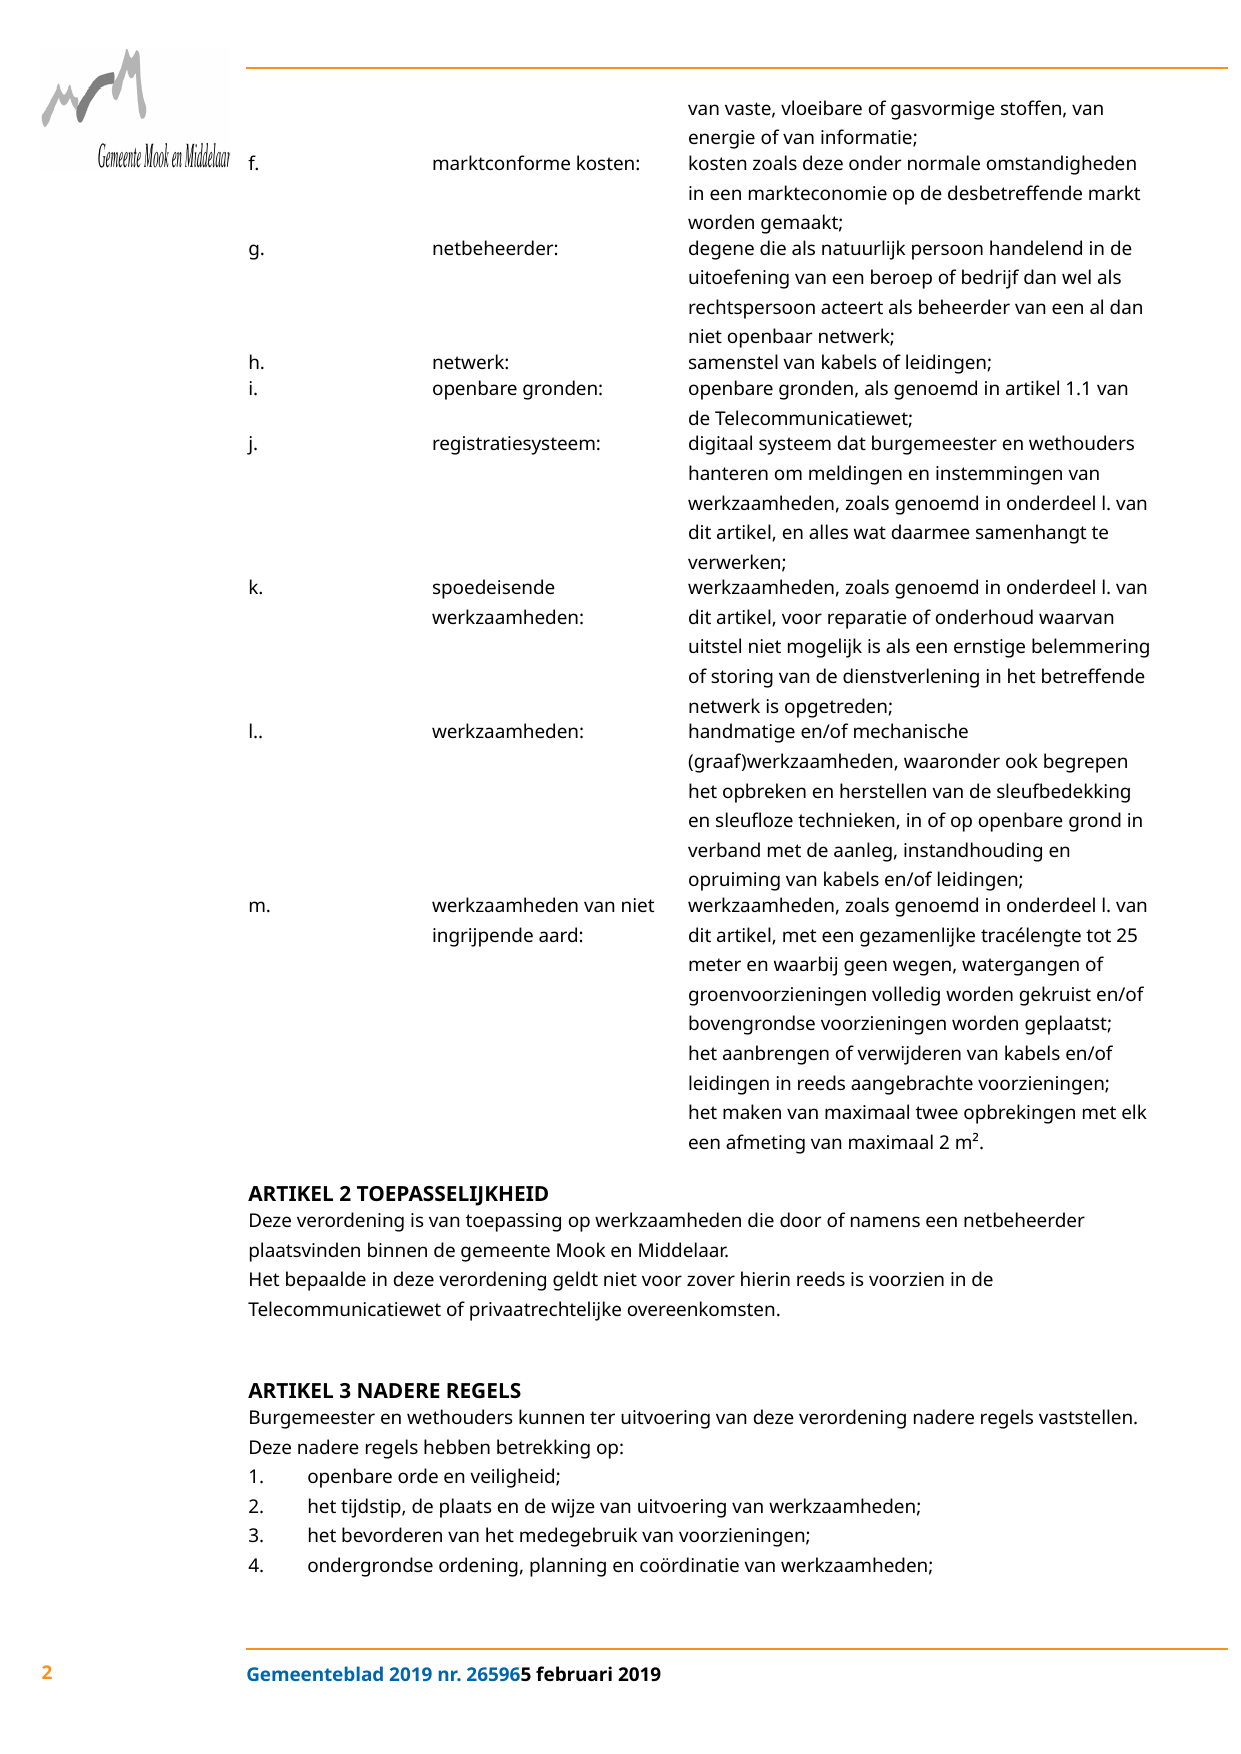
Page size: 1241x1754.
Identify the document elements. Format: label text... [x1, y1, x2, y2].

table_cell i. [248, 375, 432, 431]
table_cell l.. [248, 719, 432, 892]
table_cell werkzaamheden: [432, 719, 688, 892]
table_cell marktconforme kosten: [432, 150, 688, 235]
table_cell degene die als natuurlijk persoon handelend in de uitoefening van een beroep of bedrijf dan wel als rechtspersoon acteert als beheerder van een al dan niet openbaar netwerk; [688, 235, 1152, 349]
table_cell m. [248, 892, 432, 1155]
table_cell h. [248, 350, 432, 375]
table_cell samenstel van kabels of leidingen; [688, 350, 1152, 375]
table_cell digitaal systeem dat burgemeester en wethouders hanteren om meldingen en instemmingen van werkzaamheden, zoals genoemd in onderdeel l. van dit artikel, en alles wat daarmee samenhangt te verwerken; [688, 431, 1152, 574]
list het tijdstip, de plaats en de wijze van uitvoering van werkzaamheden; [248, 1493, 1152, 1519]
text Deze verordening is van toepassing op werkzaamheden die door of namens een netbeheerder plaatsvinden binnen de gemeente Mook en Middelaar. [248, 1207, 1152, 1262]
picture [41, 47, 231, 172]
table_cell handmatige en/of mechanische (graaf)werkzaamheden, waaronder ook begrepen het opbreken en herstellen van de sleufbedekking en sleufloze technieken, in of op openbare grond in verband met de aanleg, instandhouding en opruiming van kabels en/of leidingen; [688, 719, 1152, 892]
table_cell [248, 95, 432, 150]
table_cell werkzaamheden van niet ingrijpende aard: [432, 892, 688, 1155]
list ondergrondse ordening, planning en coördinatie van werkzaamheden; [248, 1552, 1152, 1578]
text ARTIKEL 2 TOEPASSELIJKHEID [248, 1179, 1152, 1207]
text Burgemeester en wethouders kunnen ter uitvoering van deze verordening nadere regels vaststellen. [248, 1404, 1152, 1430]
list openbare orde en veiligheid; [248, 1463, 1152, 1489]
table_cell werkzaamheden, zoals genoemd in onderdeel l. van dit artikel, met een gezamenlijke tracélengte tot 25 meter en waarbij geen wegen, watergangen of groenvoorzieningen volledig worden gekruist en/of bovengrondse voorzieningen worden geplaatst; het aanbrengen of verwijderen van kabels en/of leidingen in reeds aangebrachte voorzieningen; het maken van maximaal twee opbrekingen met elk een afmeting van maximaal 2 m². [688, 892, 1152, 1155]
table_cell registratiesysteem: [432, 431, 688, 574]
list het bevorderen van het medegebruik van voorzieningen; [248, 1523, 1152, 1548]
table_cell openbare gronden: [432, 375, 688, 431]
table_cell f. [248, 150, 432, 235]
text Deze nadere regels hebben betrekking op: [248, 1434, 1152, 1460]
table_cell netwerk: [432, 350, 688, 375]
table_cell spoedeisende werkzaamheden: [432, 575, 688, 719]
table_cell netbeheerder: [432, 235, 688, 349]
text ARTIKEL 3 NADERE REGELS [248, 1376, 1152, 1404]
table_cell [432, 95, 688, 150]
table_cell k. [248, 575, 432, 719]
table_cell j. [248, 431, 432, 574]
table_cell g. [248, 235, 432, 349]
table_cell kosten zoals deze onder normale omstandigheden in een markteconomie op de desbetreffende markt worden gemaakt; [688, 150, 1152, 235]
table_cell van vaste, vloeibare of gasvormige stoffen, van energie of van informatie; [688, 95, 1152, 150]
table_cell openbare gronden, als genoemd in artikel 1.1 van de Telecommunicatiewet; [688, 375, 1152, 431]
text Het bepaalde in deze verordening geldt niet voor zover hierin reeds is voorzien in de Telecommunicatiewet of privaatrechtelijke overeenkomsten. [248, 1266, 1152, 1322]
table_cell werkzaamheden, zoals genoemd in onderdeel l. van dit artikel, voor reparatie of onderhoud waarvan uitstel niet mogelijk is als een ernstige belemmering of storing van de dienstverlening in het betreffende netwerk is opgetreden; [688, 575, 1152, 719]
